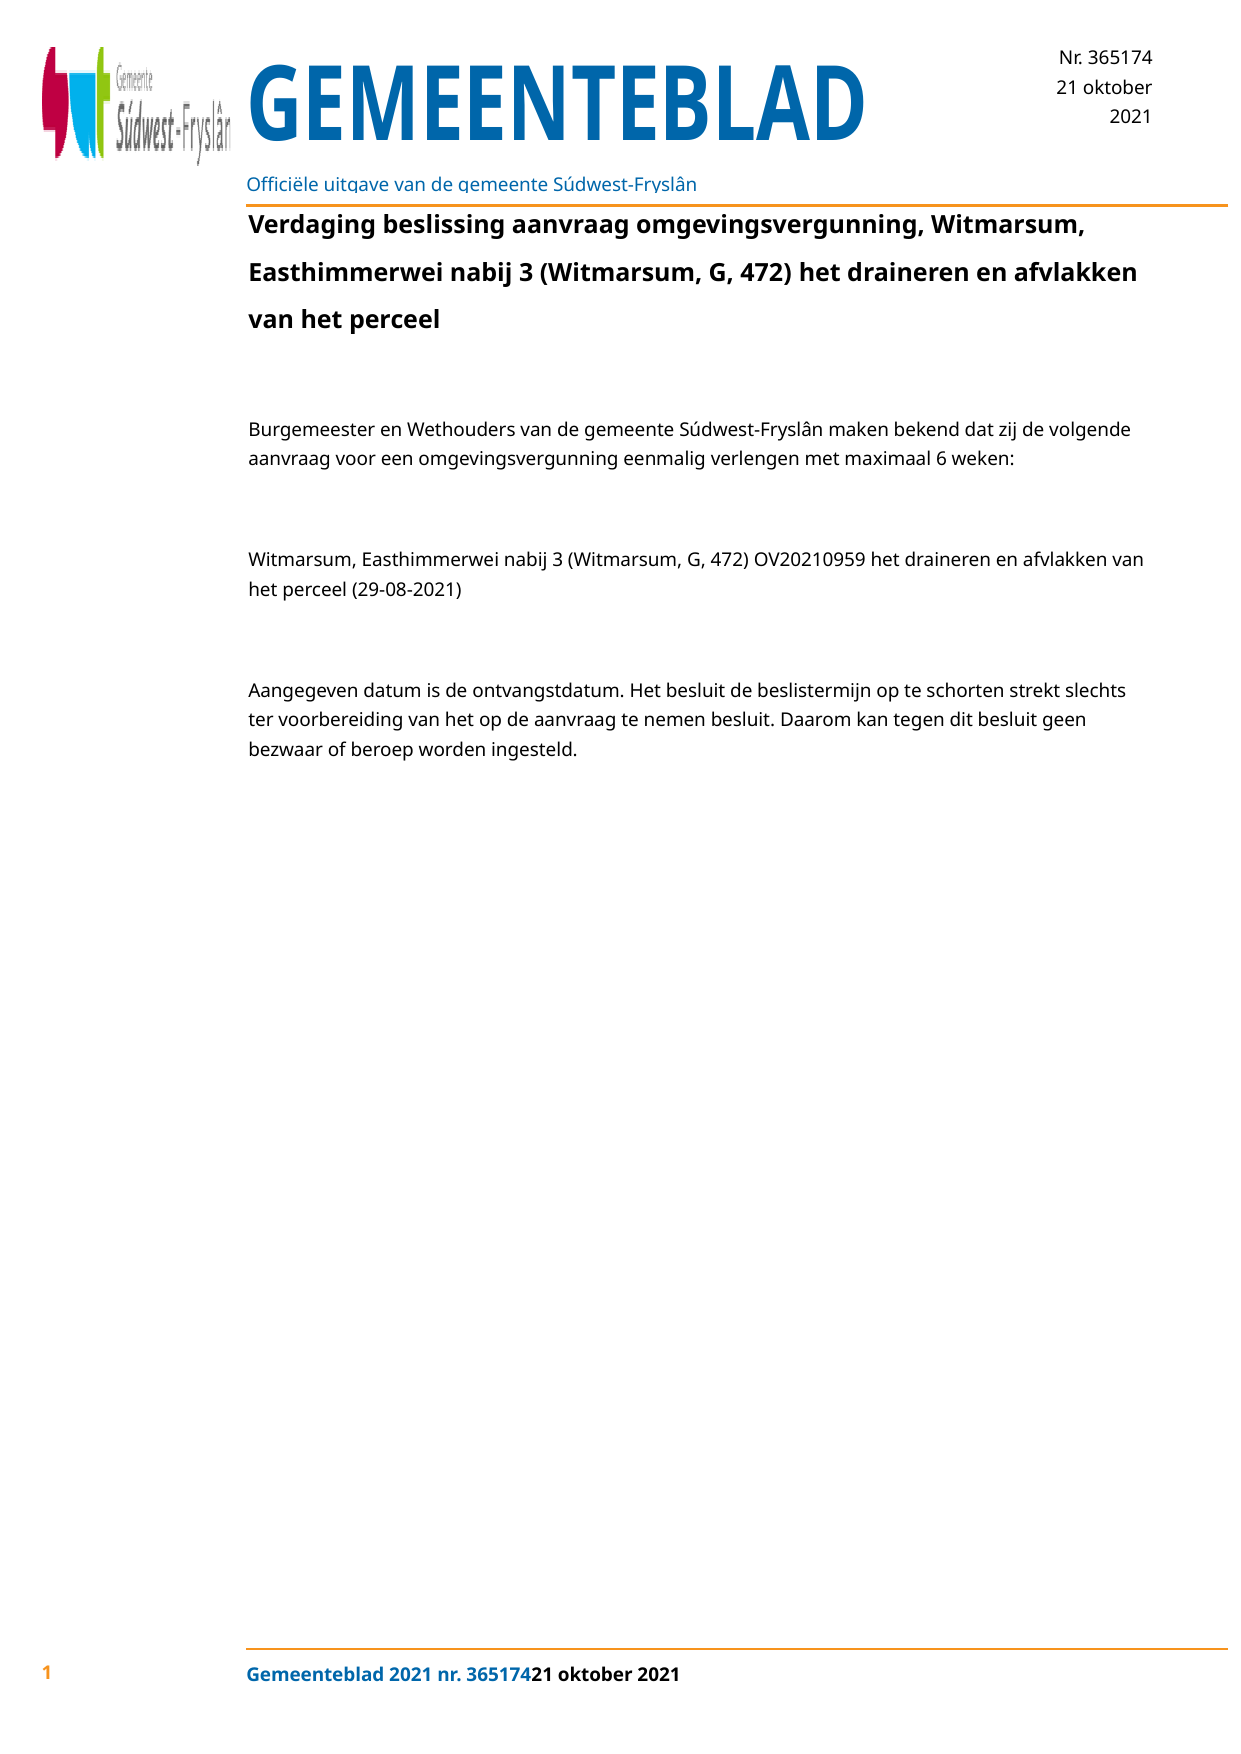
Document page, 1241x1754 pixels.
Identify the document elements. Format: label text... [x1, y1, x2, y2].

text Burgemeester en Wethouders van de gemeente Súdwest-Fryslân maken bekend dat zij de volgende aanvraag voor een omgevingsvergunning eenmalig verlengen met maximaal 6 weken: [248, 416, 1152, 471]
text Aangegeven datum is de ontvangstdatum. Het besluit de beslistermijn op te schorten strekt slechts ter voorbereiding van het op de aanvraag te nemen besluit. Daarom kan tegen dit besluit geen bezwaar of beroep worden ingesteld. [248, 677, 1152, 762]
text Verdaging beslissing aanvraag omgevingsvergunning, Witmarsum, Easthimmerwei nabij 3 (Witmarsum, G, 472) het draineren en afvlakken van het perceel [248, 207, 1152, 336]
picture [41, 47, 231, 172]
text Witmarsum, Easthimmerwei nabij 3 (Witmarsum, G, 472) OV20210959 het draineren en afvlakken van het perceel (29-08-2021) [248, 546, 1152, 602]
